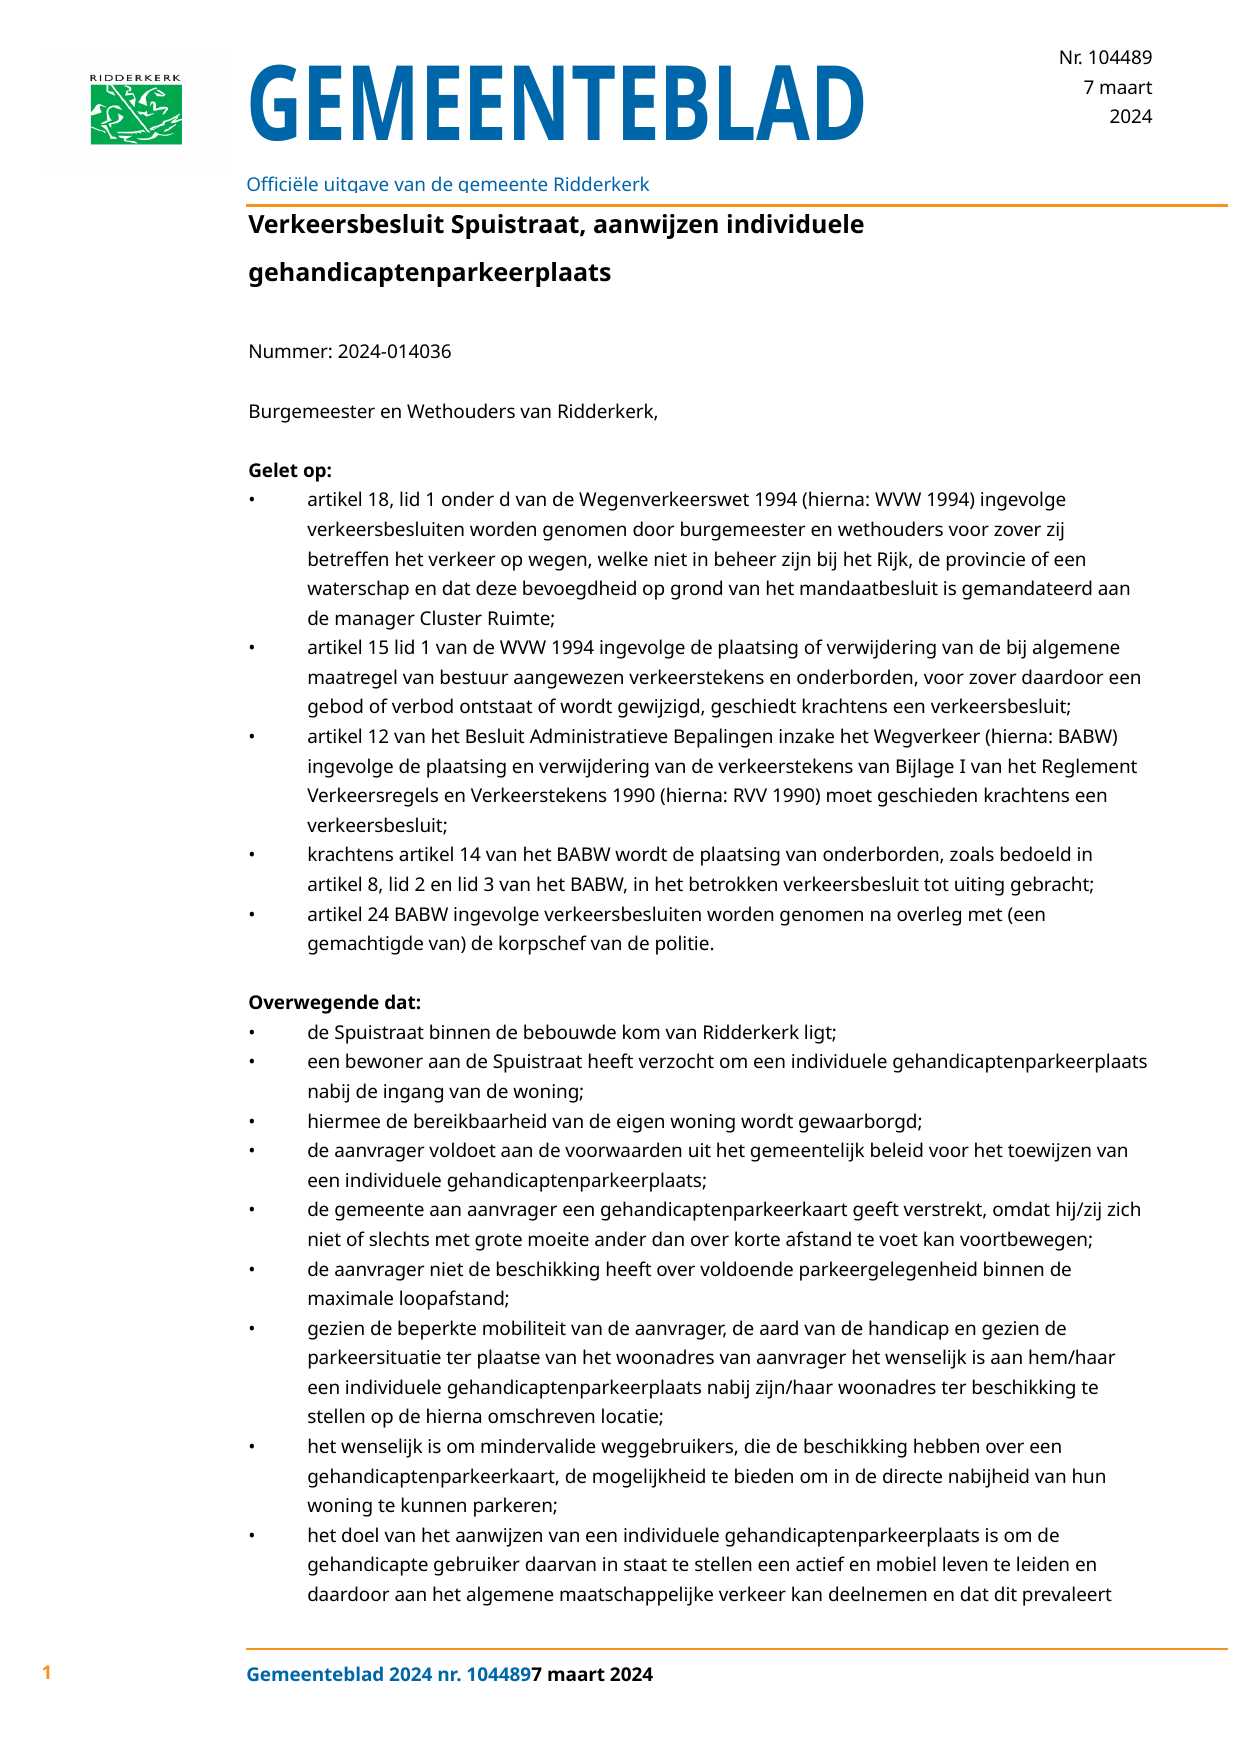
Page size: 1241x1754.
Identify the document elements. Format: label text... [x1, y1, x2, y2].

list artikel 24 BABW ingevolge verkeersbesluiten worden genomen na overleg met (een gemachtigde van) de korpschef van de politie. [248, 901, 1152, 956]
list krachtens artikel 14 van het BABW wordt de plaatsing van onderborden, zoals bedoeld in artikel 8, lid 2 en lid 3 van het BABW, in het betrokken verkeersbesluit tot uiting gebracht; [248, 842, 1152, 897]
list gezien de beperkte mobiliteit van de aanvrager, de aard van de handicap en gezien de parkeersituatie ter plaatse van het woonadres van aanvrager het wenselijk is aan hem/haar een individuele gehandicaptenparkeerplaats nabij zijn/haar woonadres ter beschikking te stellen op de hierna omschreven locatie; [248, 1315, 1152, 1429]
list artikel 12 van het Besluit Administratieve Bepalingen inzake het Wegverkeer (hierna: BABW) ingevolge de plaatsing en verwijdering van de verkeerstekens van Bijlage I van het Reglement Verkeersregels en Verkeerstekens 1990 (hierna: RVV 1990) moet geschieden krachtens een verkeersbesluit; [248, 723, 1152, 838]
list het wenselijk is om mindervalide weggebruikers, die de beschikking hebben over een gehandicaptenparkeerkaart, de mogelijkheid te bieden om in de directe nabijheid van hun woning te kunnen parkeren; [248, 1433, 1152, 1518]
list het doel van het aanwijzen van een individuele gehandicaptenparkeerplaats is om de gehandicapte gebruiker daarvan in staat te stellen een actief en mobiel leven te leiden en daardoor aan het algemene maatschappelijke verkeer kan deelnemen en dat dit prevaleert [248, 1522, 1152, 1607]
list de Spuistraat binnen de bebouwde kom van Ridderkerk ligt; [248, 1019, 1152, 1045]
picture [41, 47, 231, 172]
list de aanvrager niet de beschikking heeft over voldoende parkeergelegenheid binnen de maximale loopafstand; [248, 1256, 1152, 1311]
text Verkeersbesluit Spuistraat, aanwijzen individuele gehandicaptenparkeerplaats [248, 207, 1152, 288]
list hiermee de bereikbaarheid van de eigen woning wordt gewaarborgd; [248, 1108, 1152, 1133]
list de aanvrager voldoet aan de voorwaarden uit het gemeentelijk beleid voor het toewijzen van een individuele gehandicaptenparkeerplaats; [248, 1137, 1152, 1193]
text Overwegende dat: [248, 989, 1152, 1015]
list een bewoner aan de Spuistraat heeft verzocht om een individuele gehandicaptenparkeerplaats nabij de ingang van de woning; [248, 1049, 1152, 1104]
list artikel 15 lid 1 van de WVW 1994 ingevolge de plaatsing of verwijdering van de bij algemene maatregel van bestuur aangewezen verkeerstekens en onderborden, voor zover daardoor een gebod of verbod ontstaat of wordt gewijzigd, geschiedt krachtens een verkeersbesluit; [248, 634, 1152, 719]
text Gelet op: [248, 457, 1152, 483]
list artikel 18, lid 1 onder d van de Wegenverkeerswet 1994 (hierna: WVW 1994) ingevolge verkeersbesluiten worden genomen door burgemeester en wethouders voor zover zij betreffen het verkeer op wegen, welke niet in beheer zijn bij het Rijk, de provincie of een waterschap en dat deze bevoegdheid op grond van het mandaatbesluit is gemandateerd aan de manager Cluster Ruimte; [248, 487, 1152, 631]
text Nummer: 2024-014036 [248, 339, 1152, 364]
list de gemeente aan aanvrager een gehandicaptenparkeerkaart geeft verstrekt, omdat hij/zij zich niet of slechts met grote moeite ander dan over korte afstand te voet kan voortbewegen; [248, 1197, 1152, 1252]
text Burgemeester en Wethouders van Ridderkerk, [248, 398, 1152, 423]
